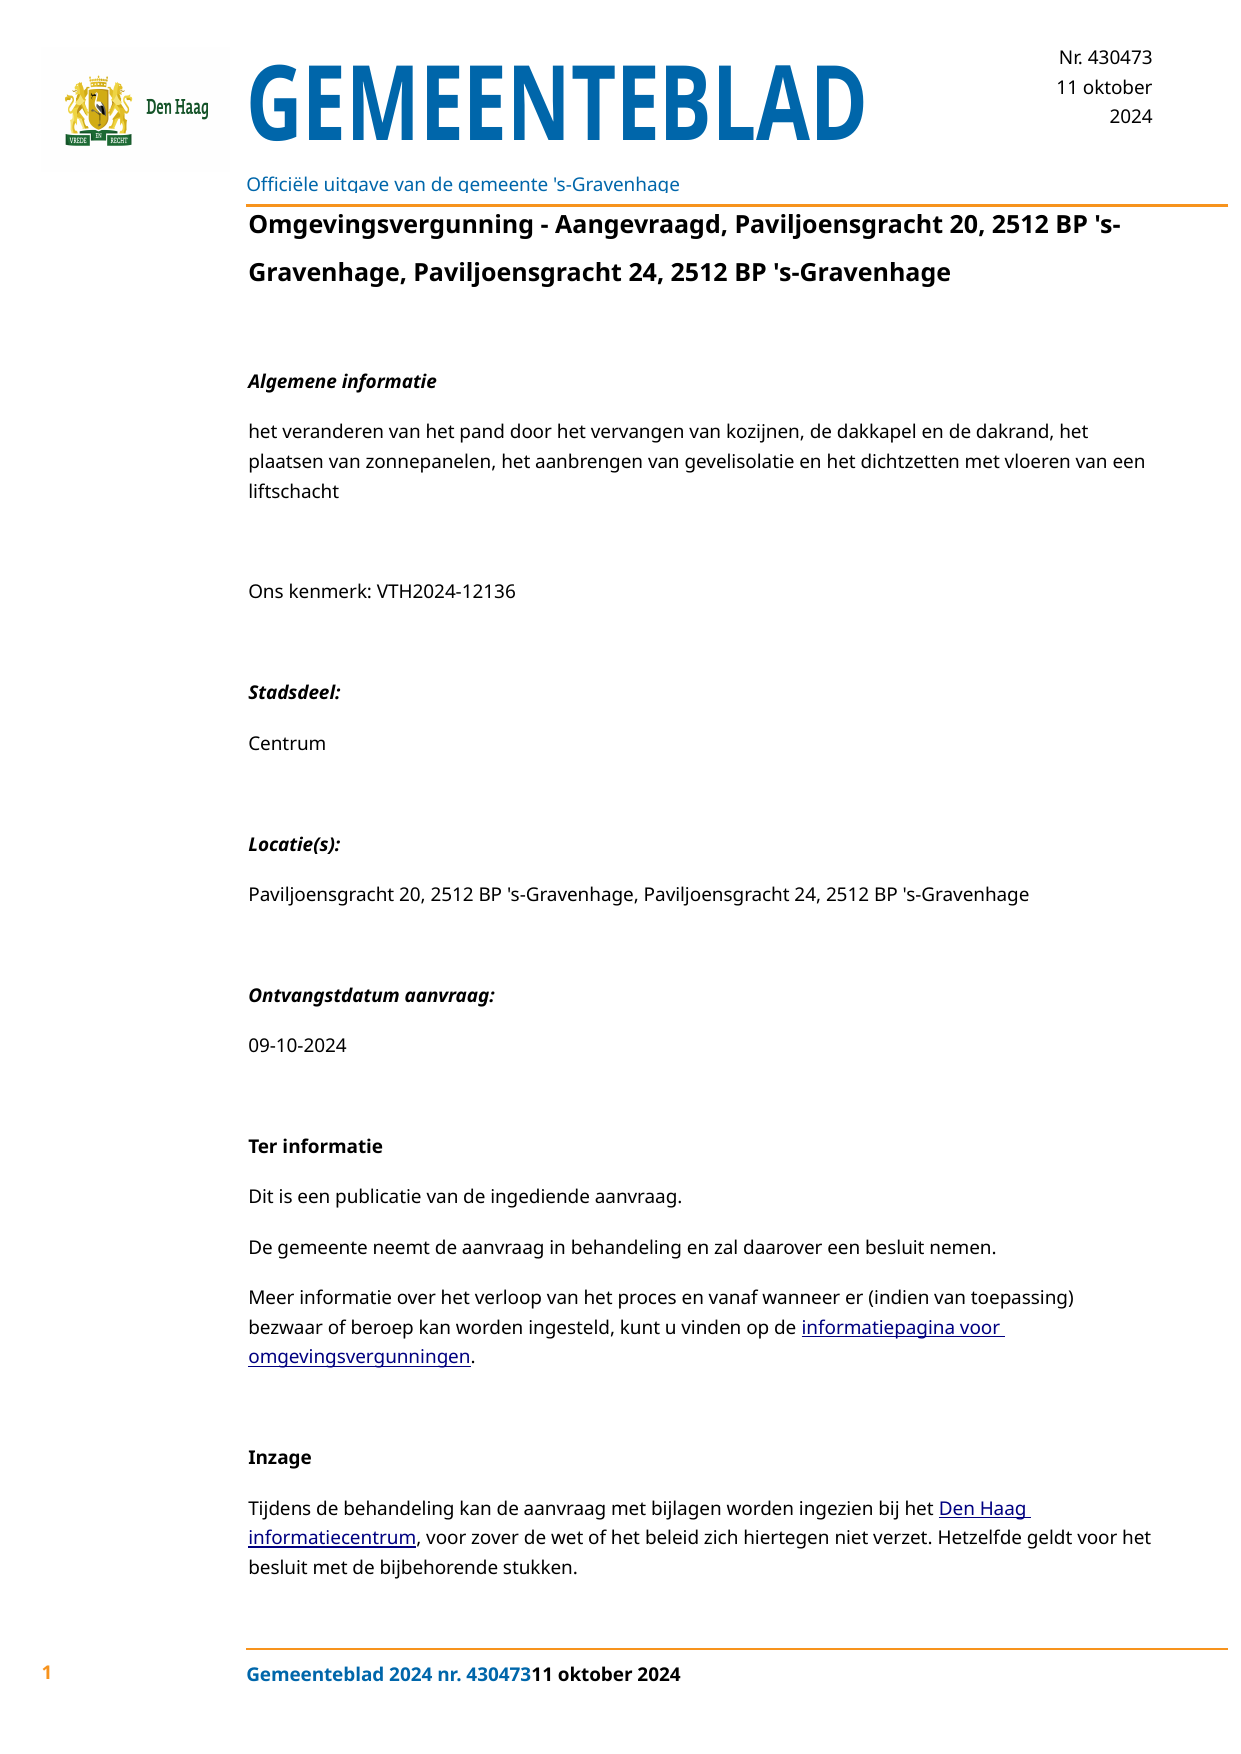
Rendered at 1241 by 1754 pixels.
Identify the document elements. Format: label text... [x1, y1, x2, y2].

text Meer informatie over het verloop van het proces en vanaf wanneer er (indien van toepassing) bezwaar of beroep kan worden ingesteld, kunt u vinden op de informatiepagina voor omgevingsvergunningen. [248, 1284, 1152, 1369]
text Centrum [248, 730, 1152, 756]
text het veranderen van het pand door het vervangen van kozijnen, de dakkapel en de dakrand, het plaatsen van zonnepanelen, het aanbrengen van gevelisolatie en het dichtzetten met vloeren van een liftschacht [248, 419, 1152, 504]
text Paviljoensgracht 20, 2512 BP 's-Gravenhage, Paviljoensgracht 24, 2512 BP 's-Gravenhage [248, 881, 1152, 907]
text Dit is een publicatie van de ingediende aanvraag. [248, 1184, 1152, 1209]
text 09-10-2024 [248, 1032, 1152, 1058]
text Algemene informatie [248, 368, 1152, 394]
text Ons kenmerk: VTH2024-12136 [248, 579, 1152, 604]
text Locatie(s): [248, 831, 1152, 857]
picture [41, 47, 231, 172]
text Omgevingsvergunning - Aangevraagd, Paviljoensgracht 20, 2512 BP 's-Gravenhage, Paviljoensgracht 24, 2512 BP 's-Gravenhage [248, 207, 1152, 288]
text Ontvangstdatum aanvraag: [248, 982, 1152, 1008]
text Ter informatie [248, 1133, 1152, 1159]
text De gemeente neemt de aanvraag in behandeling en zal daarover een besluit nemen. [248, 1234, 1152, 1260]
text Tijdens de behandeling kan de aanvraag met bijlagen worden ingezien bij het Den Haag informatiecentrum, voor zover de wet of het beleid zich hiertegen niet verzet. Hetzelfde geldt voor het besluit met de bijbehorende stukken. [248, 1495, 1152, 1580]
text Inzage [248, 1444, 1152, 1470]
text Stadsdeel: [248, 679, 1152, 705]
